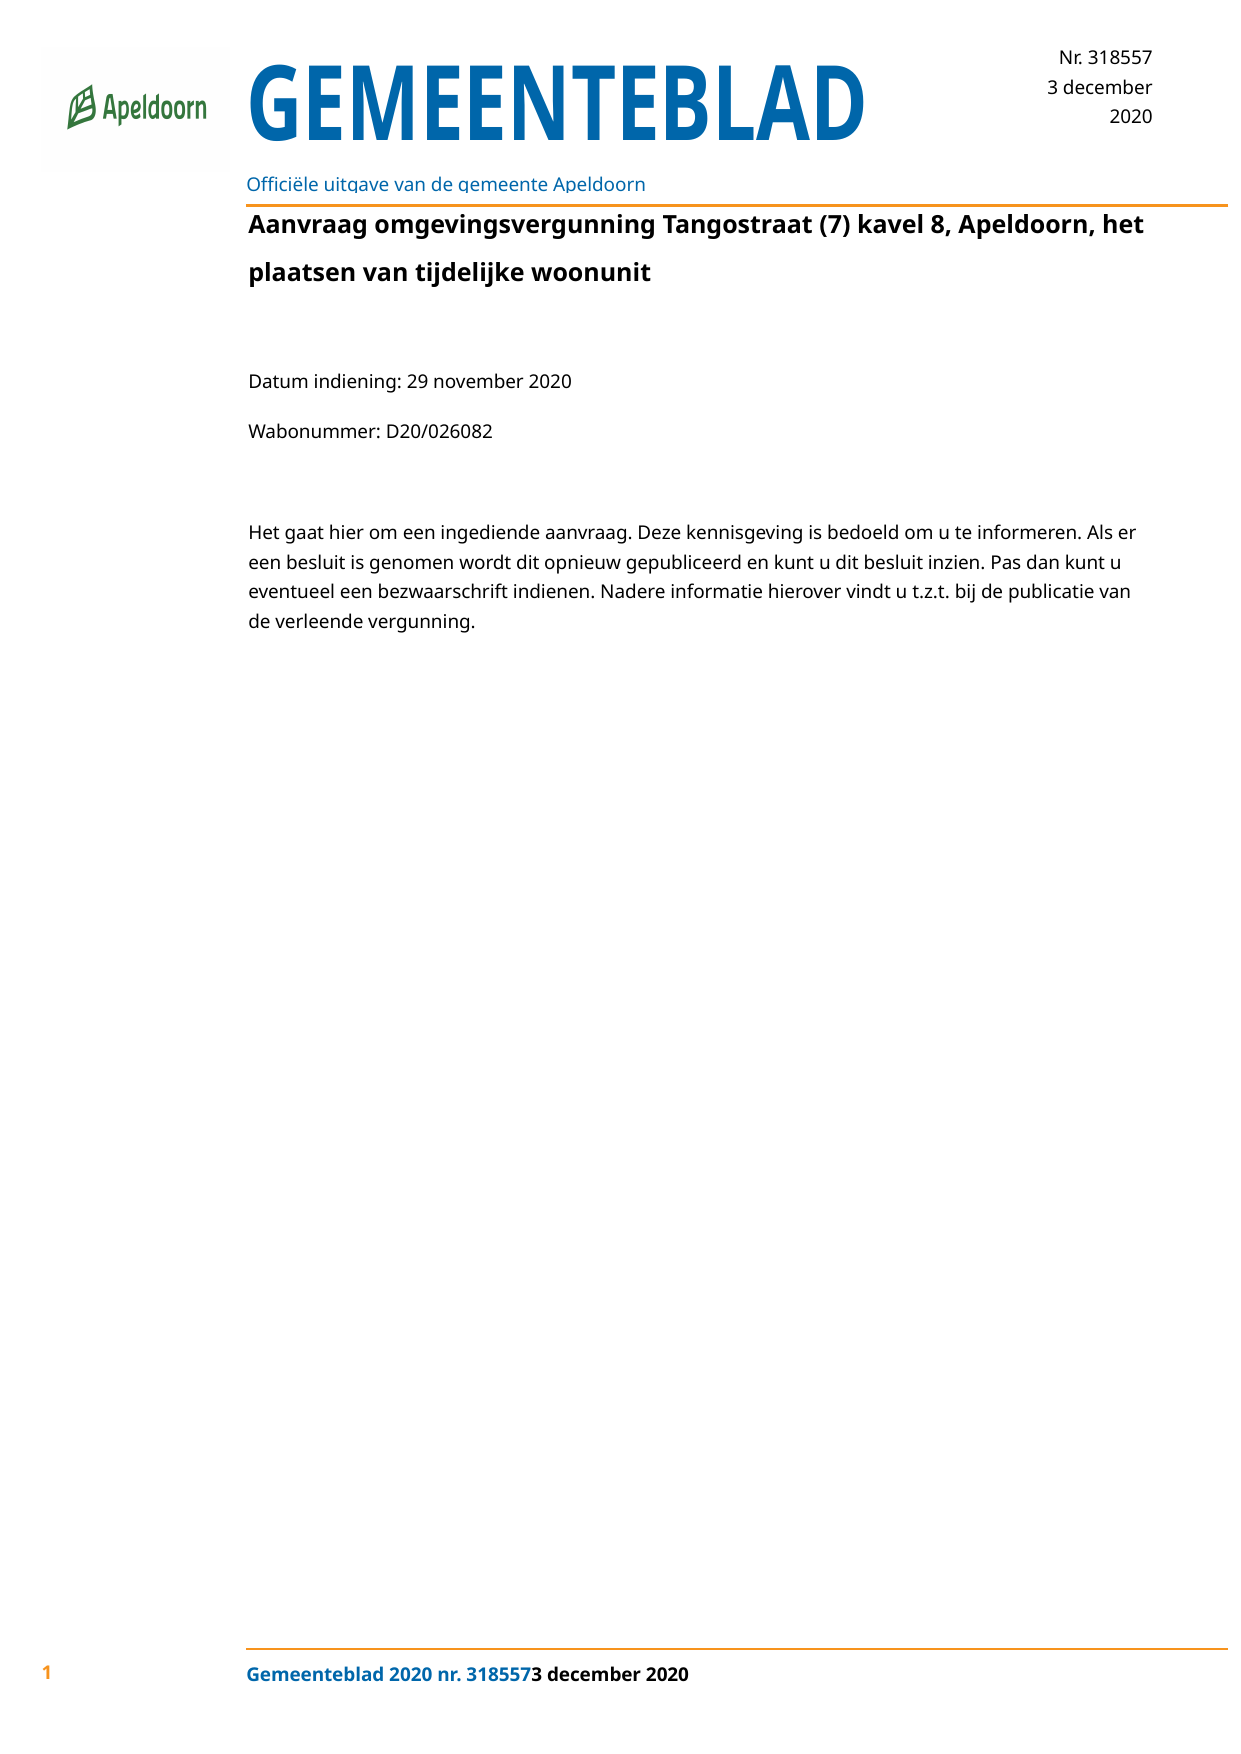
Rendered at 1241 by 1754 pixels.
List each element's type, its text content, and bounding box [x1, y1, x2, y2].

text Datum indiening: 29 november 2020 [248, 368, 1152, 394]
text Aanvraag omgevingsvergunning Tangostraat (7) kavel 8, Apeldoorn, het plaatsen van tijdelijke woonunit [248, 207, 1152, 288]
text Het gaat hier om een ingediende aanvraag. Deze kennisgeving is bedoeld om u te informeren. Als er een besluit is genomen wordt dit opnieuw gepubliceerd en kunt u dit besluit inzien. Pas dan kunt u eventueel een bezwaarschrift indienen. Nadere informatie hierover vindt u t.z.t. bij de publicatie van de verleende vergunning. [248, 519, 1152, 634]
text Wabonummer: D20/026082 [248, 419, 1152, 444]
picture [41, 47, 231, 172]
